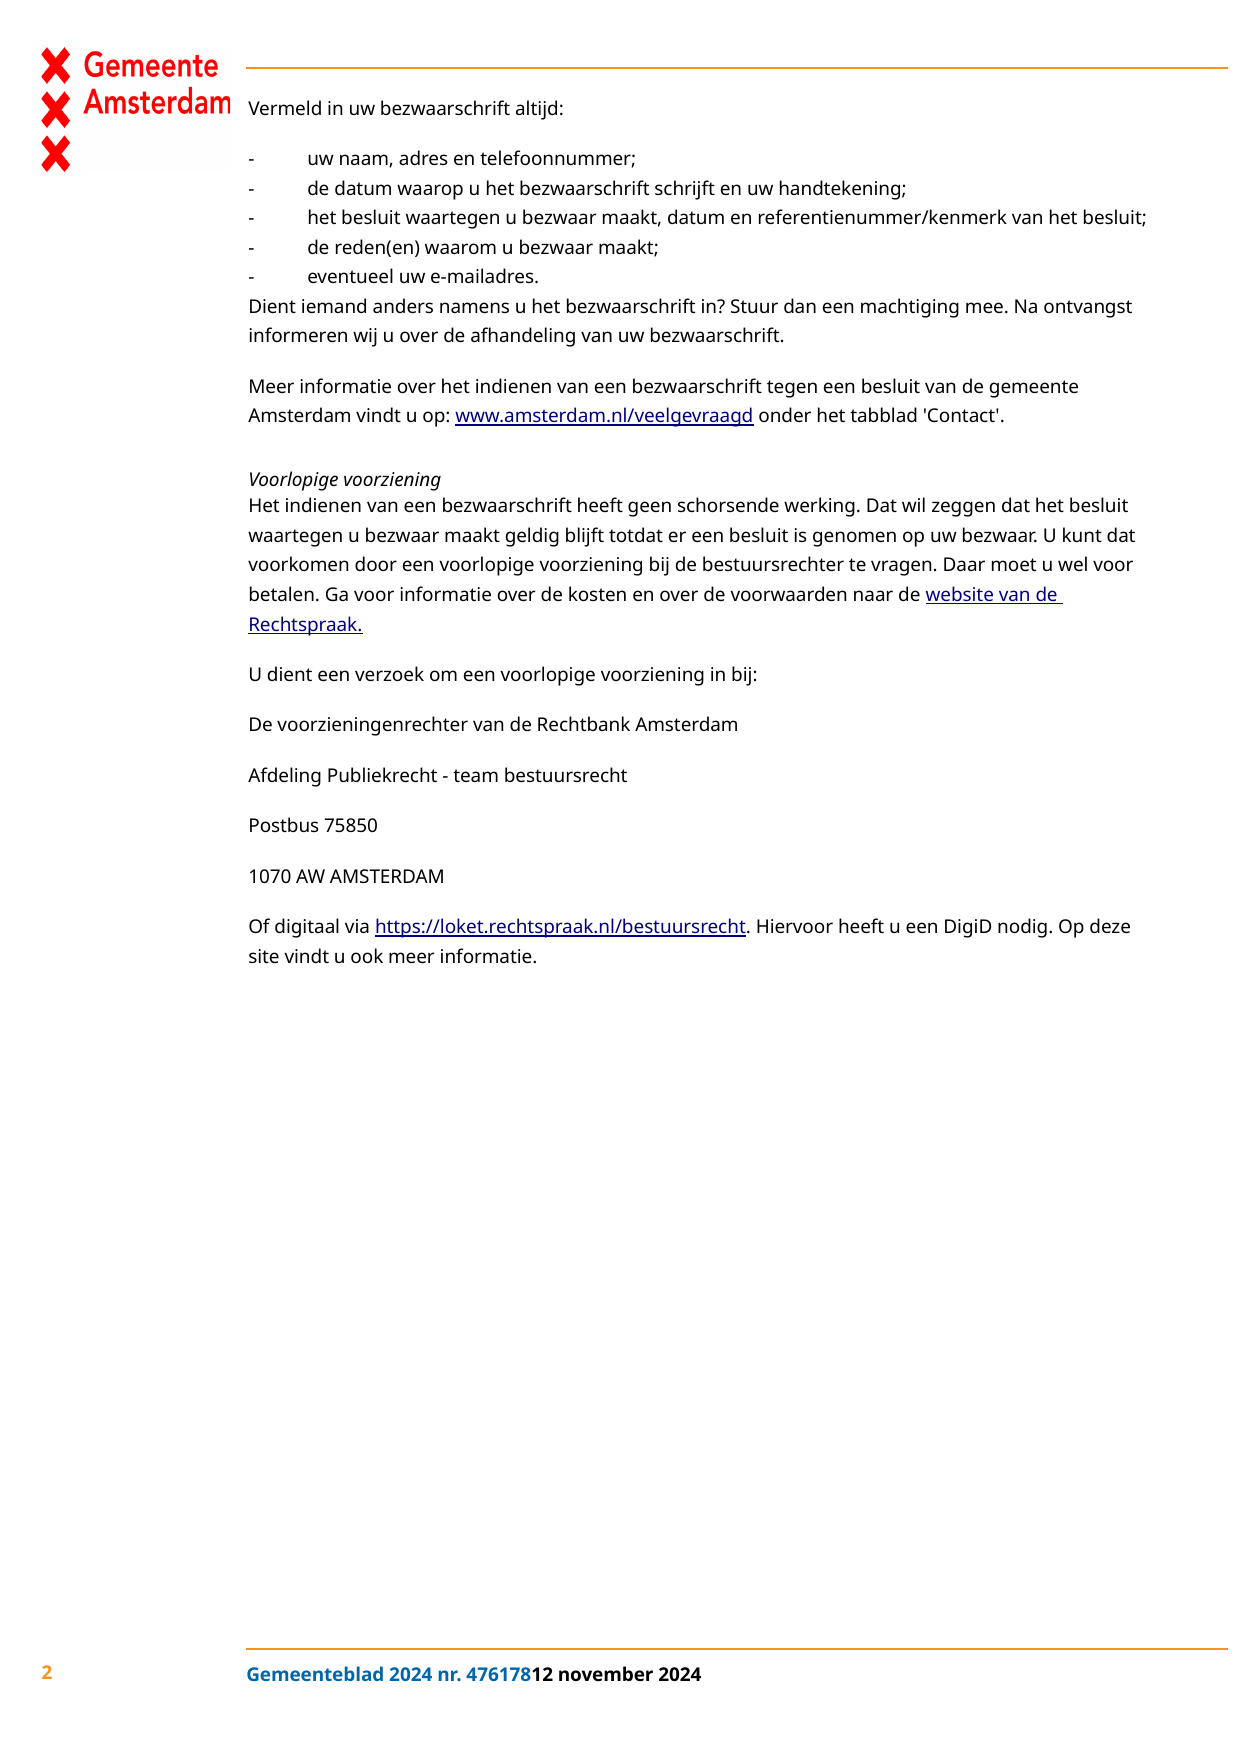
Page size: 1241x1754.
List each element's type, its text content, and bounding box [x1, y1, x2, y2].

text De voorzieningenrechter van de Rechtbank Amsterdam [248, 712, 1152, 737]
text 1070 AW AMSTERDAM [248, 863, 1152, 888]
text U dient een verzoek om een voorlopige voorziening in bij: [248, 661, 1152, 687]
list de reden(en) waarom u bezwaar maakt; [248, 234, 1152, 260]
list de datum waarop u het bezwaarschrift schrijft en uw handtekening; [248, 175, 1152, 201]
text Afdeling Publiekrecht - team bestuursrecht [248, 762, 1152, 788]
text Dient iemand anders namens u het bezwaarschrift in? Stuur dan een machtiging mee. Na ontvangst informeren wij u over de afhandeling van uw bezwaarschrift. [248, 293, 1152, 348]
text Vermeld in uw bezwaarschrift altijd: [248, 95, 1152, 121]
text Voorlopige voorziening [248, 467, 1152, 492]
text Postbus 75850 [248, 812, 1152, 838]
picture [41, 47, 231, 172]
text Meer informatie over het indienen van een bezwaarschrift tegen een besluit van de gemeente Amsterdam vindt u op: www.amsterdam.nl/veelgevraagd onder het tabblad 'Contact'. [248, 373, 1152, 428]
text Of digitaal via https://loket.rechtspraak.nl/bestuursrecht. Hiervoor heeft u een DigiD nodig. Op deze site vindt u ook meer informatie. [248, 913, 1152, 968]
list het besluit waartegen u bezwaar maakt, datum en referentienummer/kenmerk van het besluit; [248, 204, 1152, 230]
text Het indienen van een bezwaarschrift heeft geen schorsende werking. Dat wil zeggen dat het besluit waartegen u bezwaar maakt geldig blijft totdat er een besluit is genomen op uw bezwaar. U kunt dat voorkomen door een voorlopige voorziening bij de bestuursrechter te vragen. Daar moet u wel voor betalen. Ga voor informatie over de kosten en over de voorwaarden naar de website van de Rechtspraak. [248, 492, 1152, 636]
list uw naam, adres en telefoonnummer; [248, 145, 1152, 171]
list eventueel uw e-mailadres. [248, 263, 1152, 289]
